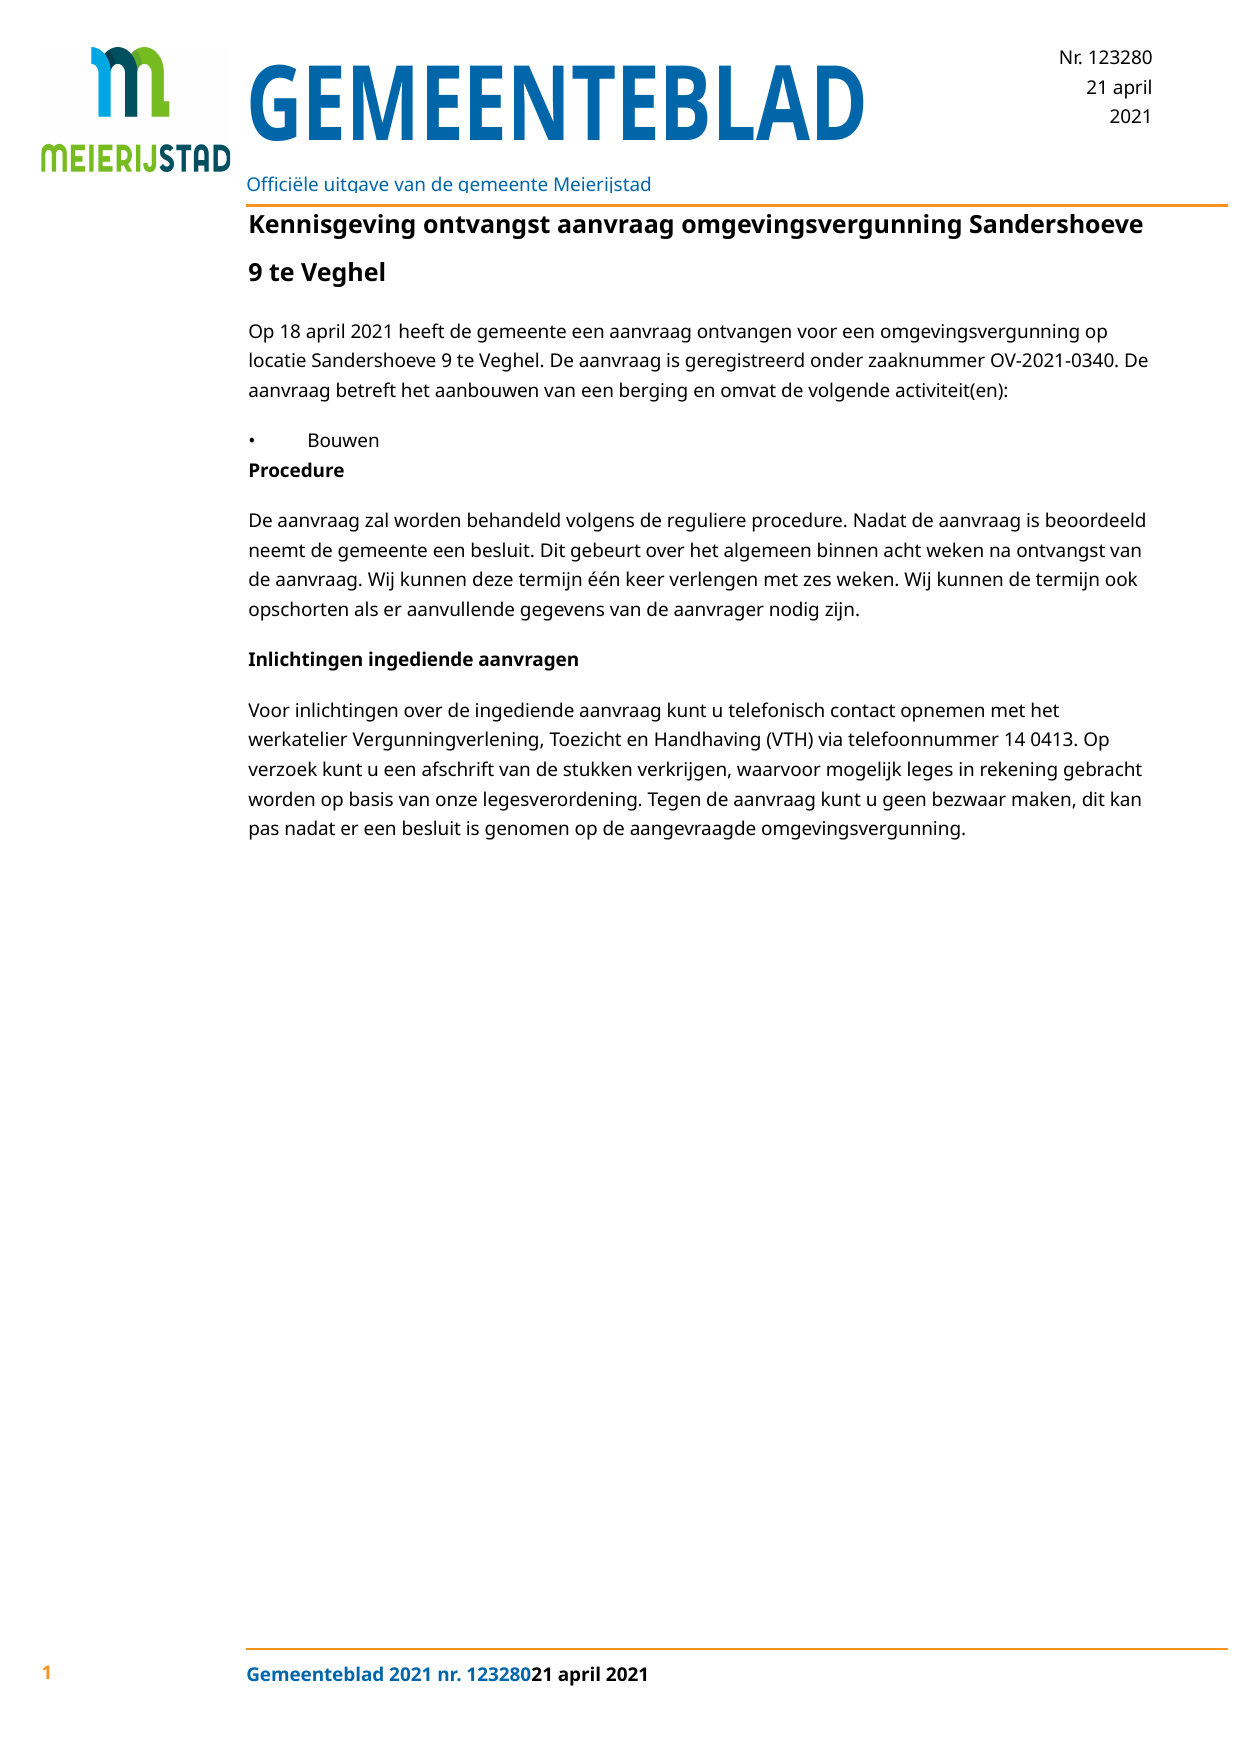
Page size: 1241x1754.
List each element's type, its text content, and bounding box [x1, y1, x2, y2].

text Kennisgeving ontvangst aanvraag omgevingsvergunning Sandershoeve 9 te Veghel [248, 207, 1152, 288]
picture [41, 47, 231, 172]
text Inlichtingen ingediende aanvragen [248, 647, 1152, 672]
text Op 18 april 2021 heeft de gemeente een aanvraag ontvangen voor een omgevingsvergunning op locatie Sandershoeve 9 te Veghel. De aanvraag is geregistreerd onder zaaknummer OV-2021-0340. De aanvraag betreft het aanbouwen van een berging en omvat de volgende activiteit(en): [248, 318, 1152, 403]
text Procedure [248, 457, 1152, 483]
text Voor inlichtingen over de ingediende aanvraag kunt u telefonisch contact opnemen met het werkatelier Vergunningverlening, Toezicht en Handhaving (VTH) via telefoonnummer 14 0413. Op verzoek kunt u een afschrift van de stukken verkrijgen, waarvoor mogelijk leges in rekening gebracht worden op basis van onze legesverordening. Tegen de aanvraag kunt u geen bezwaar maken, dit kan pas nadat er een besluit is genomen op de aangevraagde omgevingsvergunning. [248, 697, 1152, 841]
list Bouwen [248, 427, 1152, 453]
text De aanvraag zal worden behandeld volgens de reguliere procedure. Nadat de aanvraag is beoordeeld neemt de gemeente een besluit. Dit gebeurt over het algemeen binnen acht weken na ontvangst van de aanvraag. Wij kunnen deze termijn één keer verlengen met zes weken. Wij kunnen de termijn ook opschorten als er aanvullende gegevens van de aanvrager nodig zijn. [248, 507, 1152, 622]
